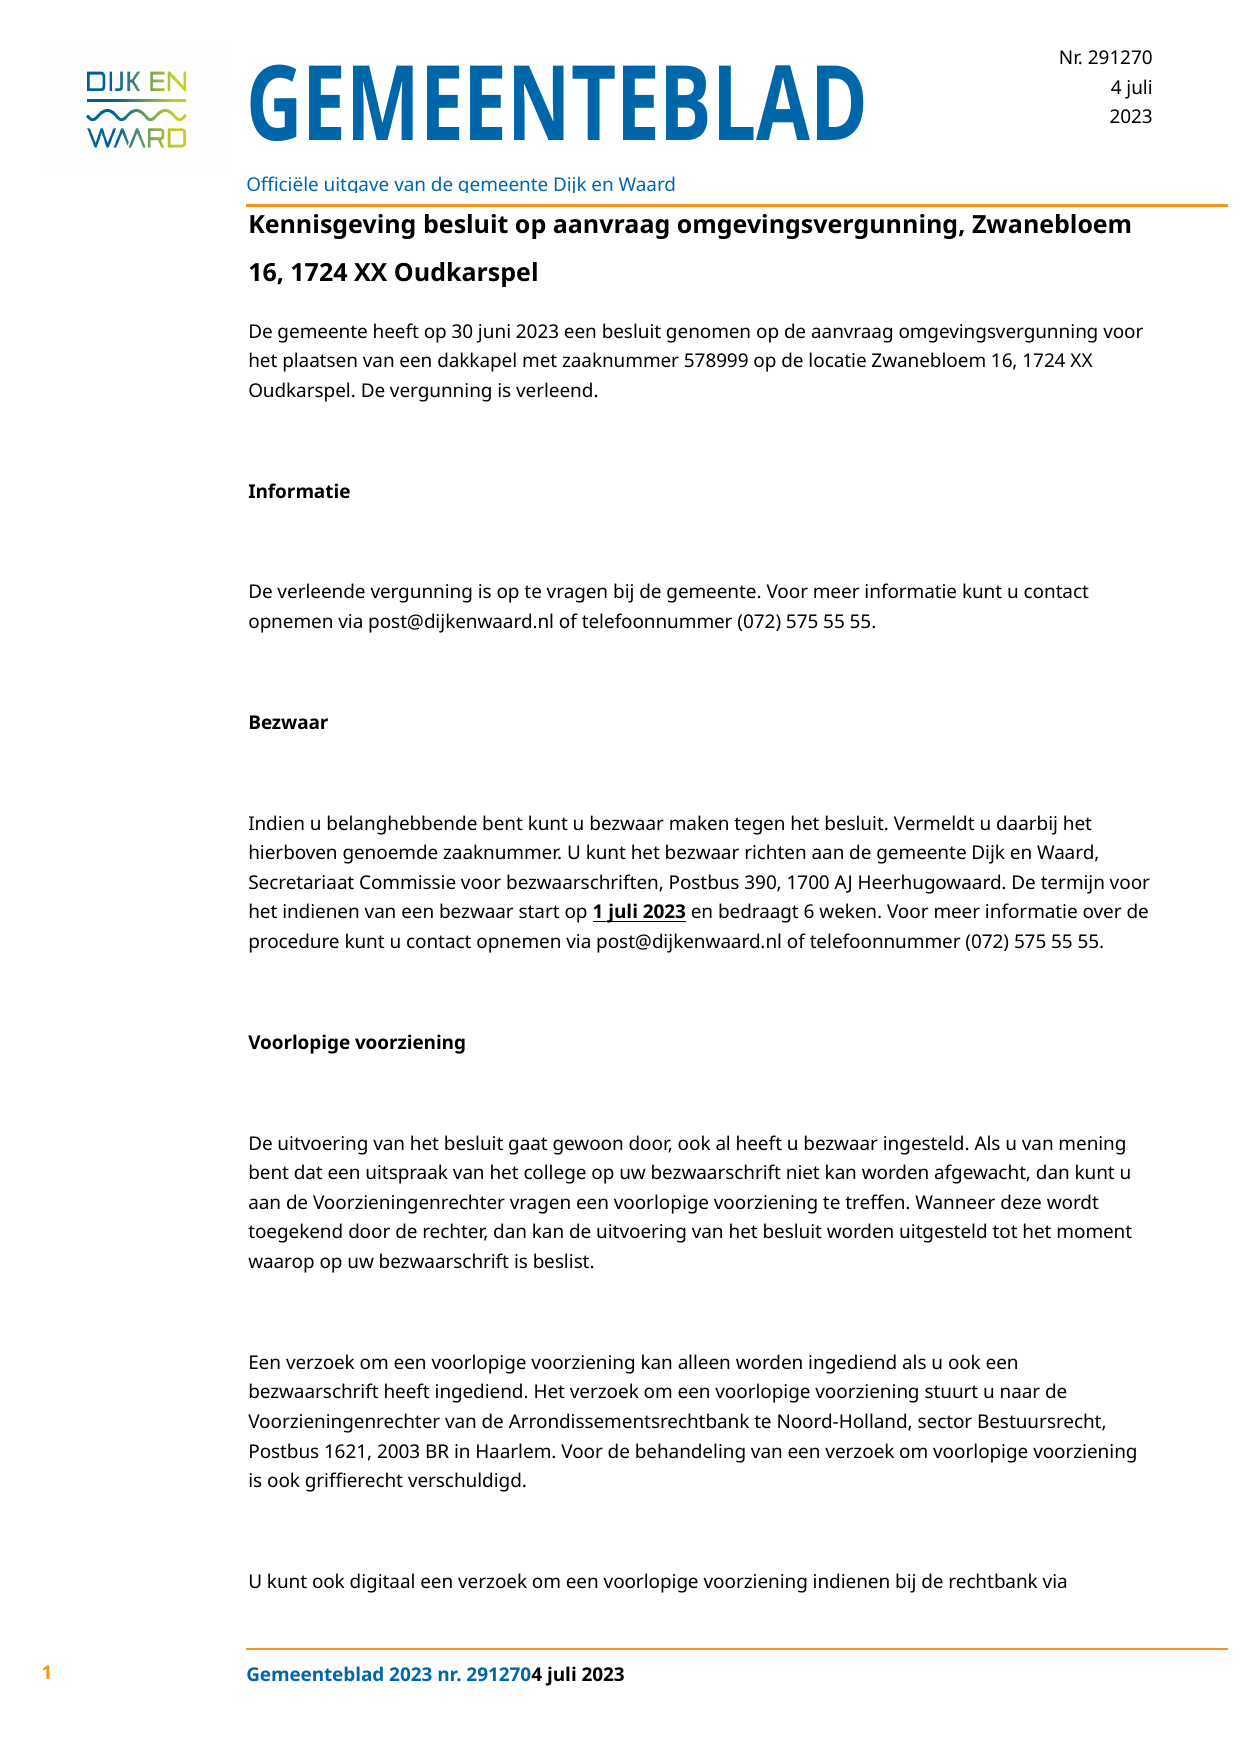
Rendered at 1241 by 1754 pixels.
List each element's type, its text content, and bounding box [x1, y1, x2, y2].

picture [41, 47, 231, 172]
text De verleende vergunning is op te vragen bij de gemeente. Voor meer informatie kunt u contact opnemen via post@dijkenwaard.nl of telefoonnummer (072) 575 55 55. [248, 579, 1152, 634]
text Een verzoek om een voorlopige voorziening kan alleen worden ingediend als u ook een bezwaarschrift heeft ingediend. Het verzoek om een voorlopige voorziening stuurt u naar de Voorzieningenrechter van de Arrondissementsrechtbank te Noord-Holland, sector Bestuursrecht, Postbus 1621, 2003 BR in Haarlem. Voor de behandeling van een verzoek om voorlopige voorziening is ook griffierecht verschuldigd. [248, 1349, 1152, 1493]
text Indien u belanghebbende bent kunt u bezwaar maken tegen het besluit. Vermeldt u daarbij het hierboven genoemde zaaknummer. U kunt het bezwaar richten aan de gemeente Dijk en Waard, Secretariaat Commissie voor bezwaarschriften, Postbus 390, 1700 AJ Heerhugowaard. De termijn voor het indienen van een bezwaar start op 1 juli 2023 en bedraagt 6 weken. Voor meer informatie over de procedure kunt u contact opnemen via post@dijkenwaard.nl of telefoonnummer (072) 575 55 55. [248, 810, 1152, 954]
text U kunt ook digitaal een verzoek om een voorlopige voorziening indienen bij de rechtbank via [248, 1568, 1152, 1594]
text Bezwaar [248, 709, 1152, 735]
text Informatie [248, 478, 1152, 504]
text Kennisgeving besluit op aanvraag omgevingsvergunning, Zwanebloem 16, 1724 XX Oudkarspel [248, 207, 1152, 288]
text De gemeente heeft op 30 juni 2023 een besluit genomen op de aanvraag omgevingsvergunning voor het plaatsen van een dakkapel met zaaknummer 578999 op de locatie Zwanebloem 16, 1724 XX Oudkarspel. De vergunning is verleend. [248, 318, 1152, 403]
text Voorlopige voorziening [248, 1029, 1152, 1055]
text De uitvoering van het besluit gaat gewoon door, ook al heeft u bezwaar ingesteld. Als u van mening bent dat een uitspraak van het college op uw bezwaarschrift niet kan worden afgewacht, dan kunt u aan de Voorzieningenrechter vragen een voorlopige voorziening te treffen. Wanneer deze wordt toegekend door de rechter, dan kan de uitvoering van het besluit worden uitgesteld tot het moment waarop op uw bezwaarschrift is beslist. [248, 1130, 1152, 1274]
